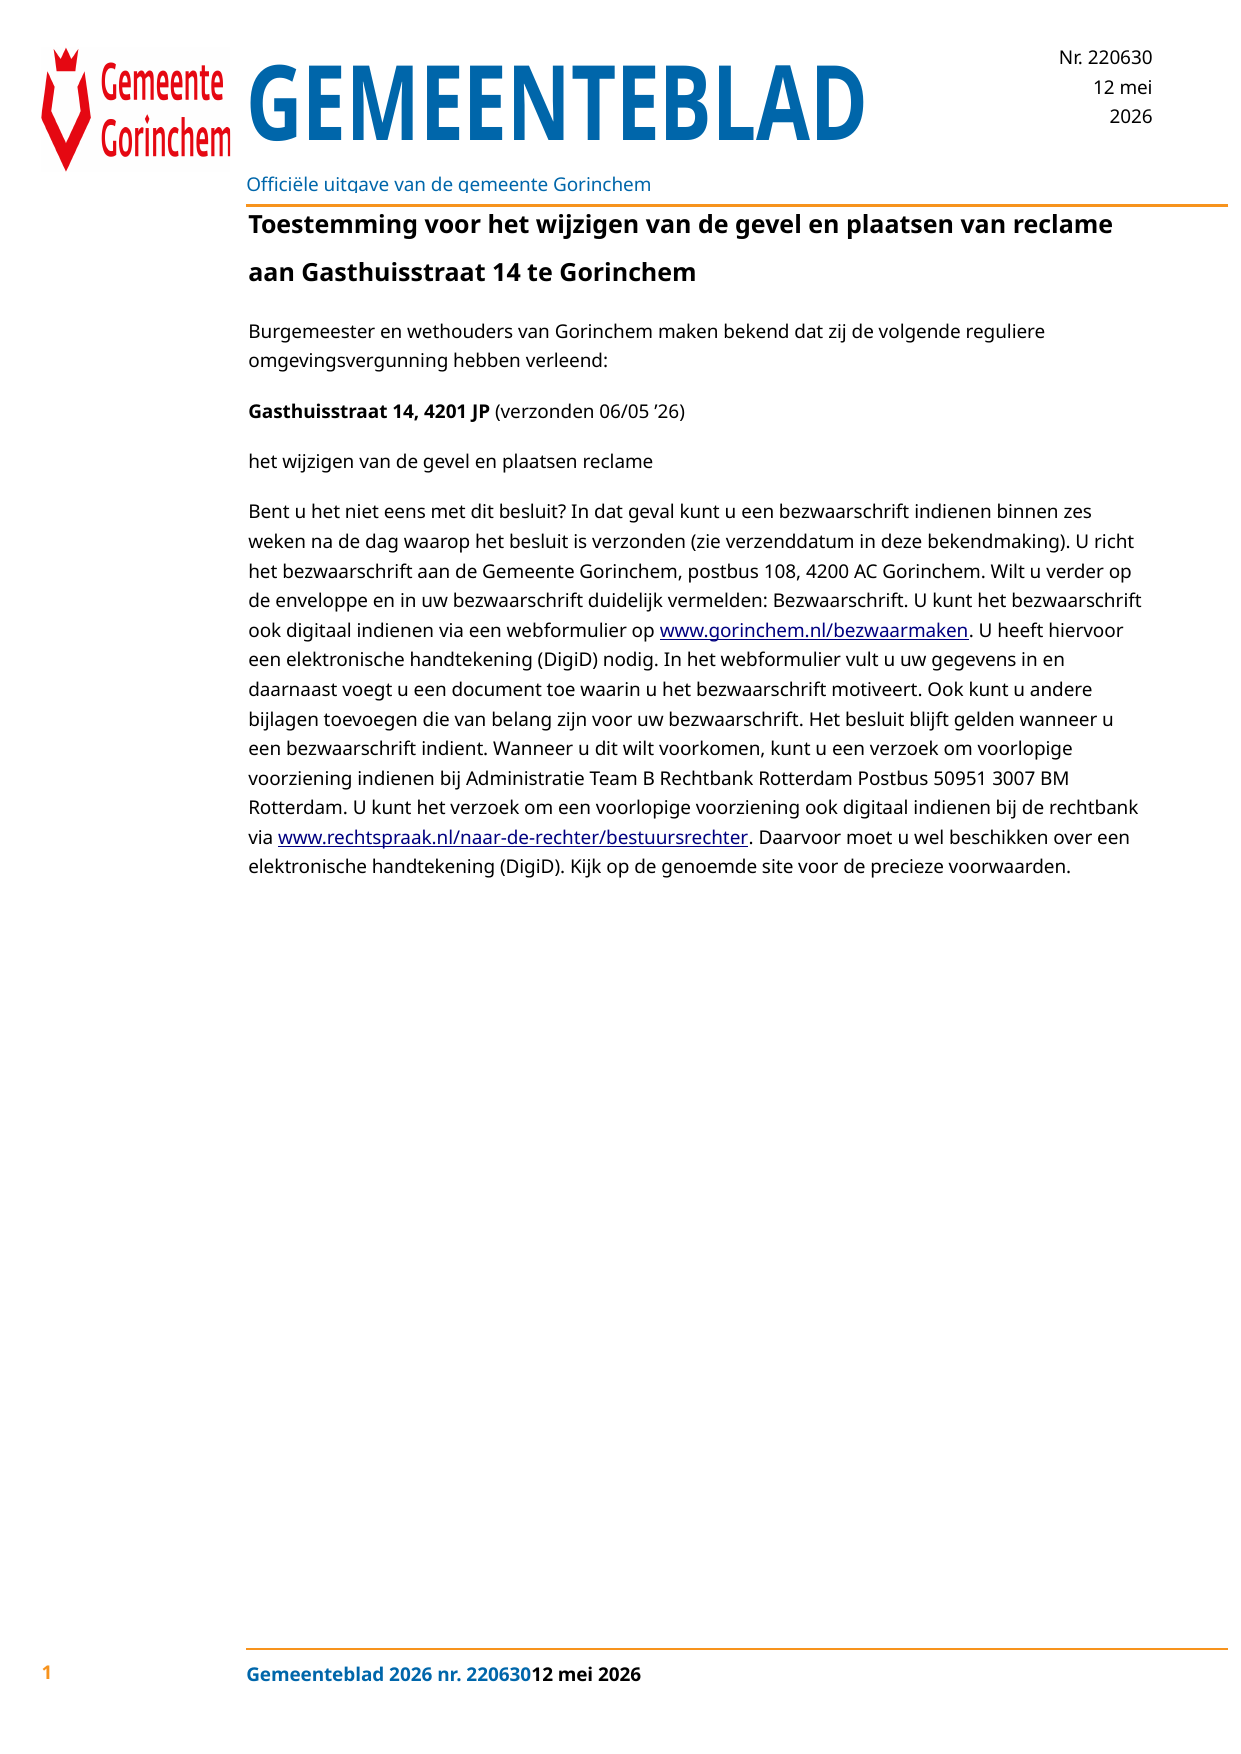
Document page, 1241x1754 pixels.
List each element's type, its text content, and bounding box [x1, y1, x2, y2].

text Gasthuisstraat 14, 4201 JP (verzonden 06/05 ’26) [248, 398, 1152, 424]
text Burgemeester en wethouders van Gorinchem maken bekend dat zij de volgende reguliere omgevingsvergunning hebben verleend: [248, 318, 1152, 373]
text Toestemming voor het wijzigen van de gevel en plaatsen van reclame aan Gasthuisstraat 14 te Gorinchem [248, 207, 1152, 288]
text Bent u het niet eens met dit besluit? In dat geval kunt u een bezwaarschrift indienen binnen zes weken na de dag waarop het besluit is verzonden (zie verzenddatum in deze bekendmaking). U richt het bezwaarschrift aan de Gemeente Gorinchem, postbus 108, 4200 AC Gorinchem. Wilt u verder op de enveloppe en in uw bezwaarschrift duidelijk vermelden: Bezwaarschrift. U kunt het bezwaarschrift ook digitaal indienen via een webformulier op www.gorinchem.nl/bezwaarmaken. U heeft hiervoor een elektronische handtekening (DigiD) nodig. In het webformulier vult u uw gegevens in en daarnaast voegt u een document toe waarin u het bezwaarschrift motiveert. Ook kunt u andere bijlagen toevoegen die van belang zijn voor uw bezwaarschrift. Het besluit blijft gelden wanneer u een bezwaarschrift indient. Wanneer u dit wilt voorkomen, kunt u een verzoek om voorlopige voorziening indienen bij Administratie Team B Rechtbank Rotterdam Postbus 50951 3007 BM Rotterdam. U kunt het verzoek om een voorlopige voorziening ook digitaal indienen bij de rechtbank via www.rechtspraak.nl/naar-de-rechter/bestuursrechter. Daarvoor moet u wel beschikken over een elektronische handtekening (DigiD). Kijk op de genoemde site voor de precieze voorwaarden. [248, 499, 1152, 879]
picture [41, 47, 231, 172]
text het wijzigen van de gevel en plaatsen reclame [248, 448, 1152, 474]
